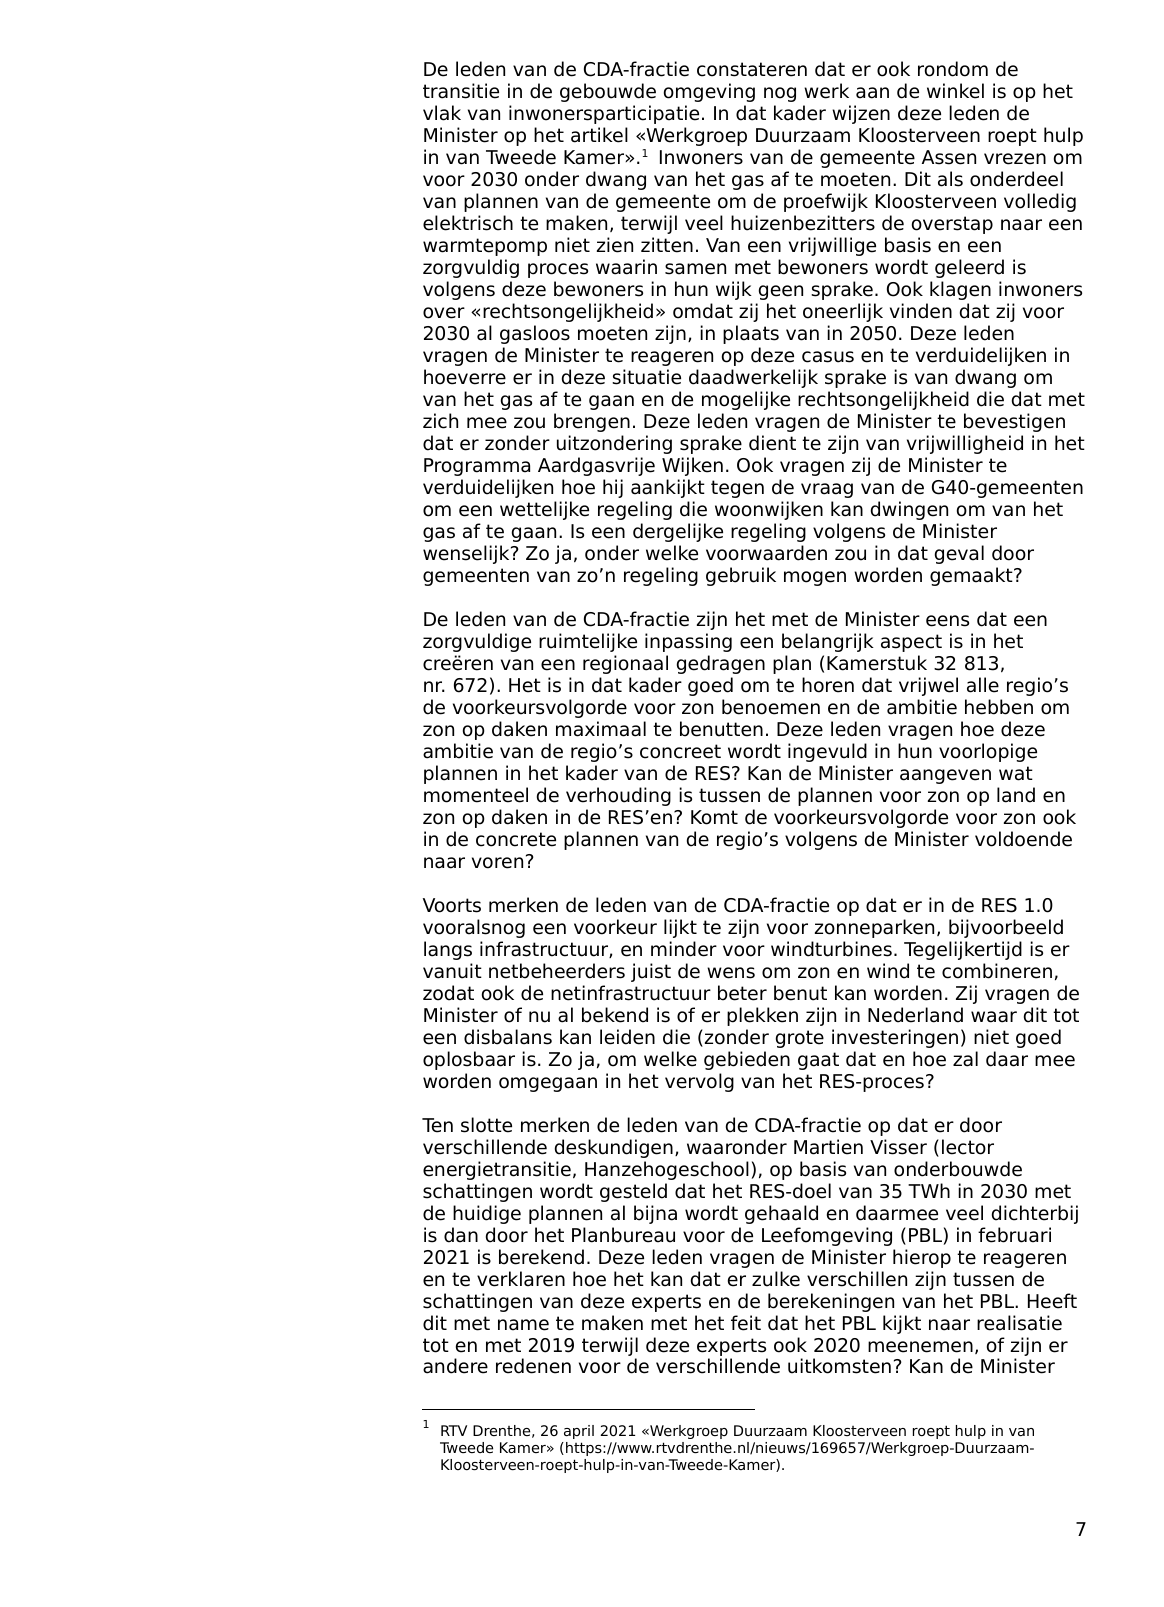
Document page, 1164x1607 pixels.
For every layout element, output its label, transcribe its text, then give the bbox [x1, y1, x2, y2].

text Voorts merken de leden van de CDA-fractie op dat er in de RES 1.0 vooralsnog een voorkeur lijkt te zijn voor zonneparken, bijvoorbeeld langs infrastructuur, en minder voor windturbines. Tegelijkertijd is er vanuit netbeheerders juist de wens om zon en wind te combineren, zodat ook de netinfrastructuur beter benut kan worden. Zij vragen de Minister of nu al bekend is of er plekken zijn in Nederland waar dit tot een disbalans kan leiden die (zonder grote investeringen) niet goed oplosbaar is. Zo ja, om welke gebieden gaat dat en hoe zal daar mee worden omgegaan in het vervolg van het RES-proces? [422, 895, 1087, 1092]
text De leden van de CDA-fractie constateren dat er ook rondom de transitie in de gebouwde omgeving nog werk aan de winkel is op het vlak van inwonersparticipatie. In dat kader wijzen deze leden de Minister op het artikel «Werkgroep Duurzaam Kloosterveen roept hulp in van Tweede Kamer». Inwoners van de gemeente Assen vrezen om voor 2030 onder dwang van het gas af te moeten. Dit als onderdeel van plannen van de gemeente om de proefwijk Kloosterveen volledig elektrisch te maken, terwijl veel huizenbezitters de overstap naar een warmtepomp niet zien zitten. Van een vrijwillige basis en een zorgvuldig proces waarin samen met bewoners wordt geleerd is volgens deze bewoners in hun wijk geen sprake. Ook klagen inwoners over «rechtsongelijkheid» omdat zij het oneerlijk vinden dat zij voor 2030 al gasloos moeten zijn, in plaats van in 2050. Deze leden vragen de Minister te reageren op deze casus en te verduidelijken in hoeverre er in deze situatie daadwerkelijk sprake is van dwang om van het gas af te gaan en de mogelijke rechtsongelijkheid die dat met zich mee zou brengen. Deze leden vragen de Minister te bevestigen dat er zonder uitzondering sprake dient te zijn van vrijwilligheid in het Programma Aardgasvrije Wijken. Ook vragen zij de Minister te verduidelijken hoe hij aankijkt tegen de vraag van de G40-gemeenten om een wettelijke regeling die woonwijken kan dwingen om van het gas af te gaan. Is een dergelijke regeling volgens de Minister wenselijk? Zo ja, onder welke voorwaarden zou in dat geval door gemeenten van zo’n regeling gebruik mogen worden gemaakt? [422, 59, 1087, 587]
text RTV Drenthe, 26 april 2021 «Werkgroep Duurzaam Kloosterveen roept hulp in van Tweede Kamer» (https://www.rtvdrenthe.nl/nieuws/169657/Werkgroep-Duurzaam-Kloosterveen-roept-hulp-in-van-Tweede-Kamer). [422, 1418, 1087, 1474]
text Ten slotte merken de leden van de CDA-fractie op dat er door verschillende deskundigen, waaronder Martien Visser (lector energietransitie, Hanzehogeschool), op basis van onderbouwde schattingen wordt gesteld dat het RES-doel van 35 TWh in 2030 met de huidige plannen al bijna wordt gehaald en daarmee veel dichterbij is dan door het Planbureau voor de Leefomgeving (PBL) in februari 2021 is berekend. Deze leden vragen de Minister hierop te reageren en te verklaren hoe het kan dat er zulke verschillen zijn tussen de schattingen van deze experts en de berekeningen van het PBL. Heeft dit met name te maken met het feit dat het PBL kijkt naar realisatie tot en met 2019 terwijl deze experts ook 2020 meenemen, of zijn er andere redenen voor de verschillende uitkomsten? Kan de Minister [422, 1115, 1087, 1378]
text De leden van de CDA-fractie zijn het met de Minister eens dat een zorgvuldige ruimtelijke inpassing een belangrijk aspect is in het creëren van een regionaal gedragen plan (Kamerstuk 32 813, nr. 672). Het is in dat kader goed om te horen dat vrijwel alle regio’s de voorkeursvolgorde voor zon benoemen en de ambitie hebben om zon op daken maximaal te benutten. Deze leden vragen hoe deze ambitie van de regio’s concreet wordt ingevuld in hun voorlopige plannen in het kader van de RES? Kan de Minister aangeven wat momenteel de verhouding is tussen de plannen voor zon op land en zon op daken in de RES’en? Komt de voorkeursvolgorde voor zon ook in de concrete plannen van de regio’s volgens de Minister voldoende naar voren? [422, 609, 1087, 872]
